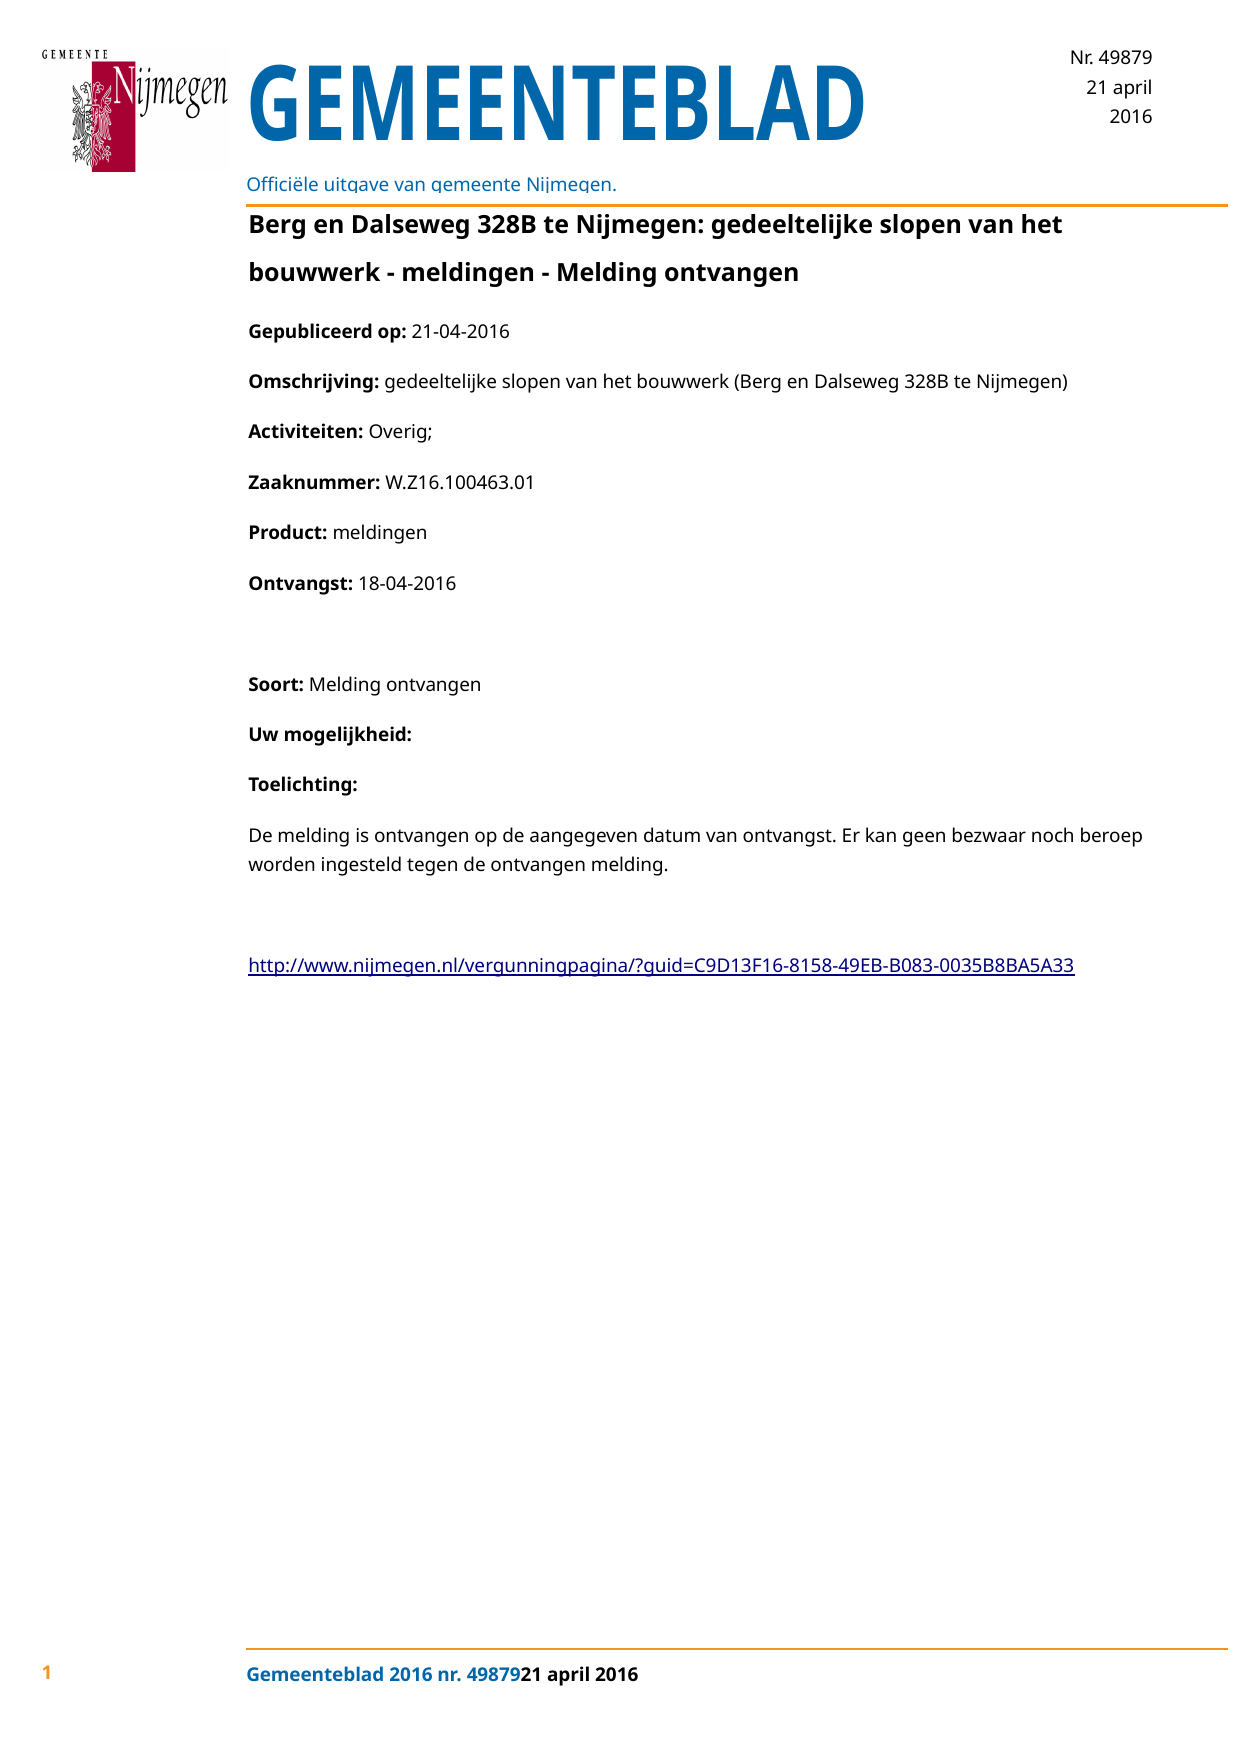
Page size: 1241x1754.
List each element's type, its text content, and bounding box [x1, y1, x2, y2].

text Uw mogelijkheid: [248, 721, 1152, 747]
text Ontvangst: 18-04-2016 [248, 570, 1152, 596]
text Berg en Dalseweg 328B te Nijmegen: gedeeltelijke slopen van het bouwwerk - meldingen - Melding ontvangen [248, 207, 1152, 288]
text http://www.nijmegen.nl/vergunningpagina/?guid=C9D13F16-8158-49EB-B083-0035B8BA5A33 [248, 952, 1152, 978]
text Soort: Melding ontvangen [248, 671, 1152, 697]
text Zaaknummer: W.Z16.100463.01 [248, 469, 1152, 495]
picture [41, 47, 231, 172]
text Activiteiten: Overig; [248, 419, 1152, 444]
text Toelichting: [248, 772, 1152, 797]
text Gepubliceerd op: 21-04-2016 [248, 318, 1152, 344]
text Product: meldingen [248, 519, 1152, 545]
text Omschrijving: gedeeltelijke slopen van het bouwwerk (Berg en Dalseweg 328B te Nijmegen) [248, 368, 1152, 394]
text De melding is ontvangen op de aangegeven datum van ontvangst. Er kan geen bezwaar noch beroep worden ingesteld tegen de ontvangen melding. [248, 822, 1152, 877]
